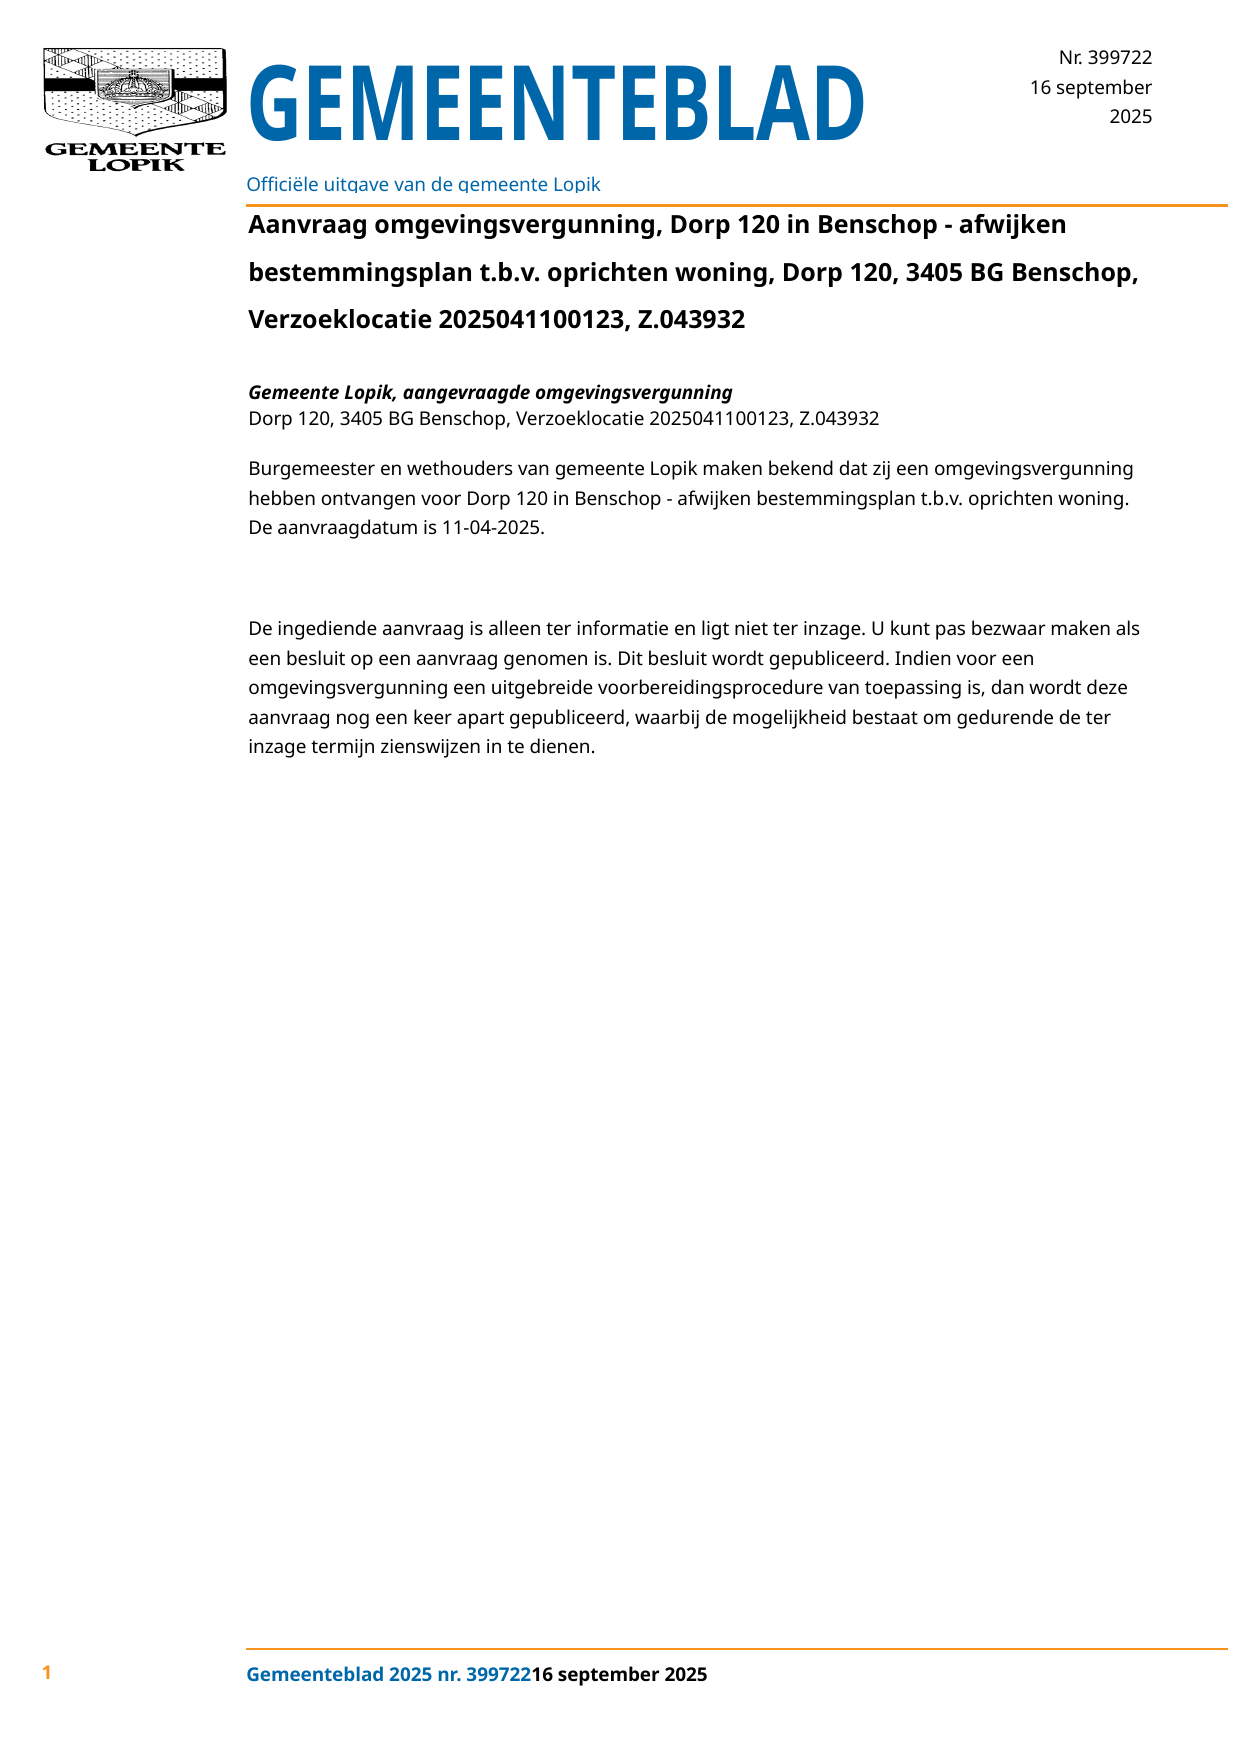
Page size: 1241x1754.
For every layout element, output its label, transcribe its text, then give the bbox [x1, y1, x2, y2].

text Aanvraag omgevingsvergunning, Dorp 120 in Benschop - afwijken bestemmingsplan t.b.v. oprichten woning, Dorp 120, 3405 BG Benschop, Verzoeklocatie 2025041100123, Z.043932 [248, 207, 1152, 336]
picture [41, 47, 231, 172]
text Gemeente Lopik, aangevraagde omgevingsvergunning [248, 379, 1152, 405]
text Burgemeester en wethouders van gemeente Lopik maken bekend dat zij een omgevingsvergunning hebben ontvangen voor Dorp 120 in Benschop - afwijken bestemmingsplan t.b.v. oprichten woning. De aanvraagdatum is 11-04-2025. [248, 455, 1152, 540]
text Dorp 120, 3405 BG Benschop, Verzoeklocatie 2025041100123, Z.043932 [248, 405, 1152, 431]
text De ingediende aanvraag is alleen ter informatie en ligt niet ter inzage. U kunt pas bezwaar maken als een besluit op een aanvraag genomen is. Dit besluit wordt gepubliceerd. Indien voor een omgevingsvergunning een uitgebreide voorbereidingsprocedure van toepassing is, dan wordt deze aanvraag nog een keer apart gepubliceerd, waarbij de mogelijkheid bestaat om gedurende de ter inzage termijn zienswijzen in te dienen. [248, 615, 1152, 759]
